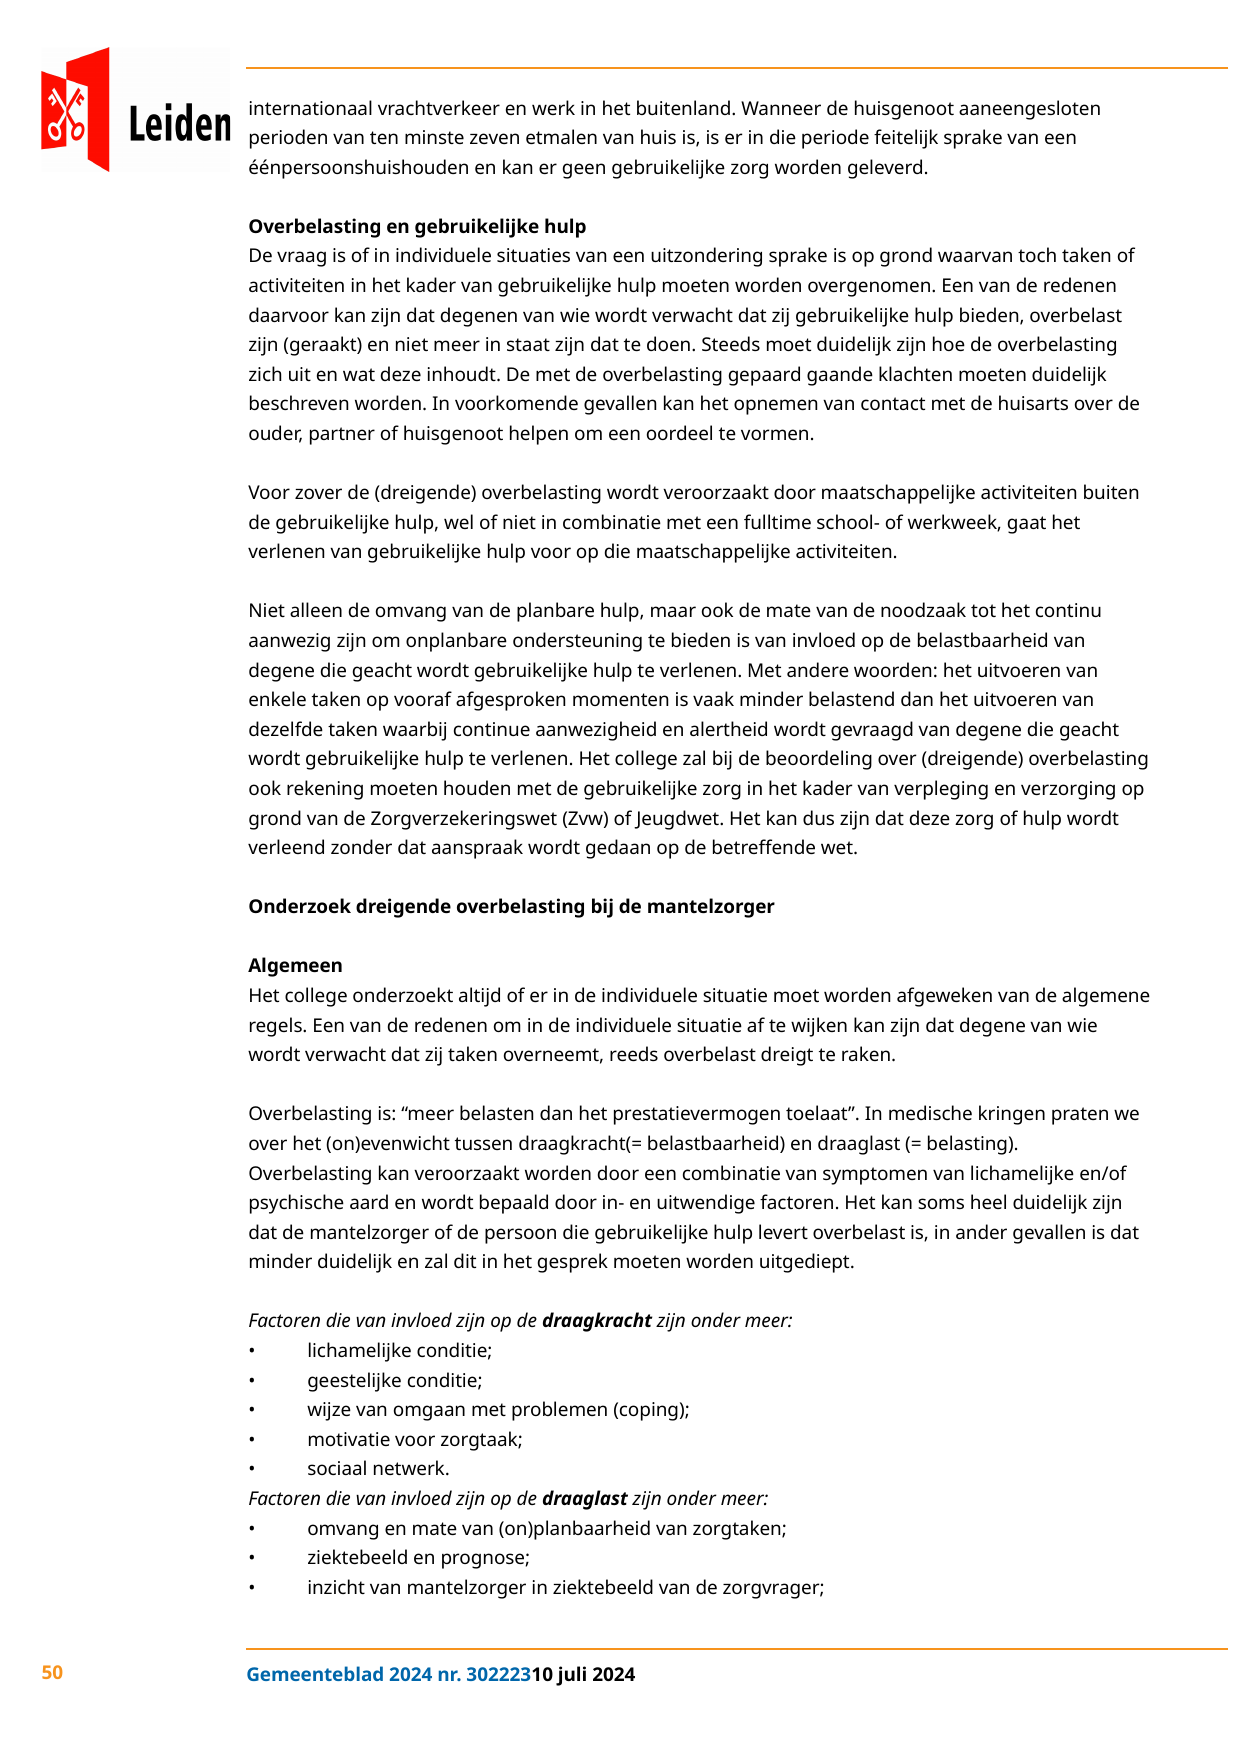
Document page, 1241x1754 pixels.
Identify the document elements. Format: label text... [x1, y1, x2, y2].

list inzicht van mantelzorger in ziektebeeld van de zorgvrager; [248, 1574, 1152, 1600]
text Factoren die van invloed zijn op de draagkracht zijn onder meer: [248, 1308, 1152, 1333]
picture [41, 47, 231, 172]
text Het college onderzoekt altijd of er in de individuele situatie moet worden afgeweken van de algemene regels. Een van de redenen om in de individuele situatie af te wijken kan zijn dat degene van wie wordt verwacht dat zij taken overneemt, reeds overbelast dreigt te raken. [248, 982, 1152, 1067]
list geestelijke conditie; [248, 1367, 1152, 1393]
text Algemeen [248, 953, 1152, 978]
text Factoren die van invloed zijn op de draaglast zijn onder meer: [248, 1485, 1152, 1511]
text internationaal vrachtverkeer en werk in het buitenland. Wanneer de huisgenoot aaneengesloten perioden van ten minste zeven etmalen van huis is, is er in die periode feitelijk sprake van een éénpersoonshuishouden en kan er geen gebruikelijke zorg worden geleverd. [248, 95, 1152, 180]
list sociaal netwerk. [248, 1456, 1152, 1481]
text Overbelasting kan veroorzaakt worden door een combinatie van symptomen van lichamelijke en/of psychische aard en wordt bepaald door in- en uitwendige factoren. Het kan soms heel duidelijk zijn dat de mantelzorger of de persoon die gebruikelijke hulp levert overbelast is, in ander gevallen is dat minder duidelijk en zal dit in het gesprek moeten worden uitgediept. [248, 1160, 1152, 1274]
list omvang en mate van (on)planbaarheid van zorgtaken; [248, 1515, 1152, 1541]
text Overbelasting is: “meer belasten dan het prestatievermogen toelaat”. In medische kringen praten we over het (on)evenwicht tussen draagkracht(= belastbaarheid) en draaglast (= belasting). [248, 1101, 1152, 1156]
list wijze van omgaan met problemen (coping); [248, 1396, 1152, 1422]
list lichamelijke conditie; [248, 1337, 1152, 1363]
text Niet alleen de omvang van de planbare hulp, maar ook de mate van de noodzaak tot het continu aanwezig zijn om onplanbare ondersteuning te bieden is van invloed op de belastbaarheid van degene die geacht wordt gebruikelijke hulp te verlenen. Met andere woorden: het uitvoeren van enkele taken op vooraf afgesproken momenten is vaak minder belastend dan het uitvoeren van dezelfde taken waarbij continue aanwezigheid en alertheid wordt gevraagd van degene die geacht wordt gebruikelijke hulp te verlenen. Het college zal bij de beoordeling over (dreigende) overbelasting ook rekening moeten houden met de gebruikelijke zorg in het kader van verpleging en verzorging op grond van de Zorgverzekeringswet (Zvw) of Jeugdwet. Het kan dus zijn dat deze zorg of hulp wordt verleend zonder dat aanspraak wordt gedaan op de betreffende wet. [248, 598, 1152, 860]
list motivatie voor zorgtaak; [248, 1426, 1152, 1452]
text Voor zover de (dreigende) overbelasting wordt veroorzaakt door maatschappelijke activiteiten buiten de gebruikelijke hulp, wel of niet in combinatie met een fulltime school- of werkweek, gaat het verlenen van gebruikelijke hulp voor op die maatschappelijke activiteiten. [248, 479, 1152, 564]
text De vraag is of in individuele situaties van een uitzondering sprake is op grond waarvan toch taken of activiteiten in het kader van gebruikelijke hulp moeten worden overgenomen. Een van de redenen daarvoor kan zijn dat degenen van wie wordt verwacht dat zij gebruikelijke hulp bieden, overbelast zijn (geraakt) en niet meer in staat zijn dat te doen. Steeds moet duidelijk zijn hoe de overbelasting zich uit en wat deze inhoudt. De met de overbelasting gepaard gaande klachten moeten duidelijk beschreven worden. In voorkomende gevallen kan het opnemen van contact met de huisarts over de ouder, partner of huisgenoot helpen om een oordeel te vormen. [248, 243, 1152, 446]
text Overbelasting en gebruikelijke hulp [248, 213, 1152, 239]
text Onderzoek dreigende overbelasting bij de mantelzorger [248, 893, 1152, 919]
list ziektebeeld en prognose; [248, 1544, 1152, 1570]
